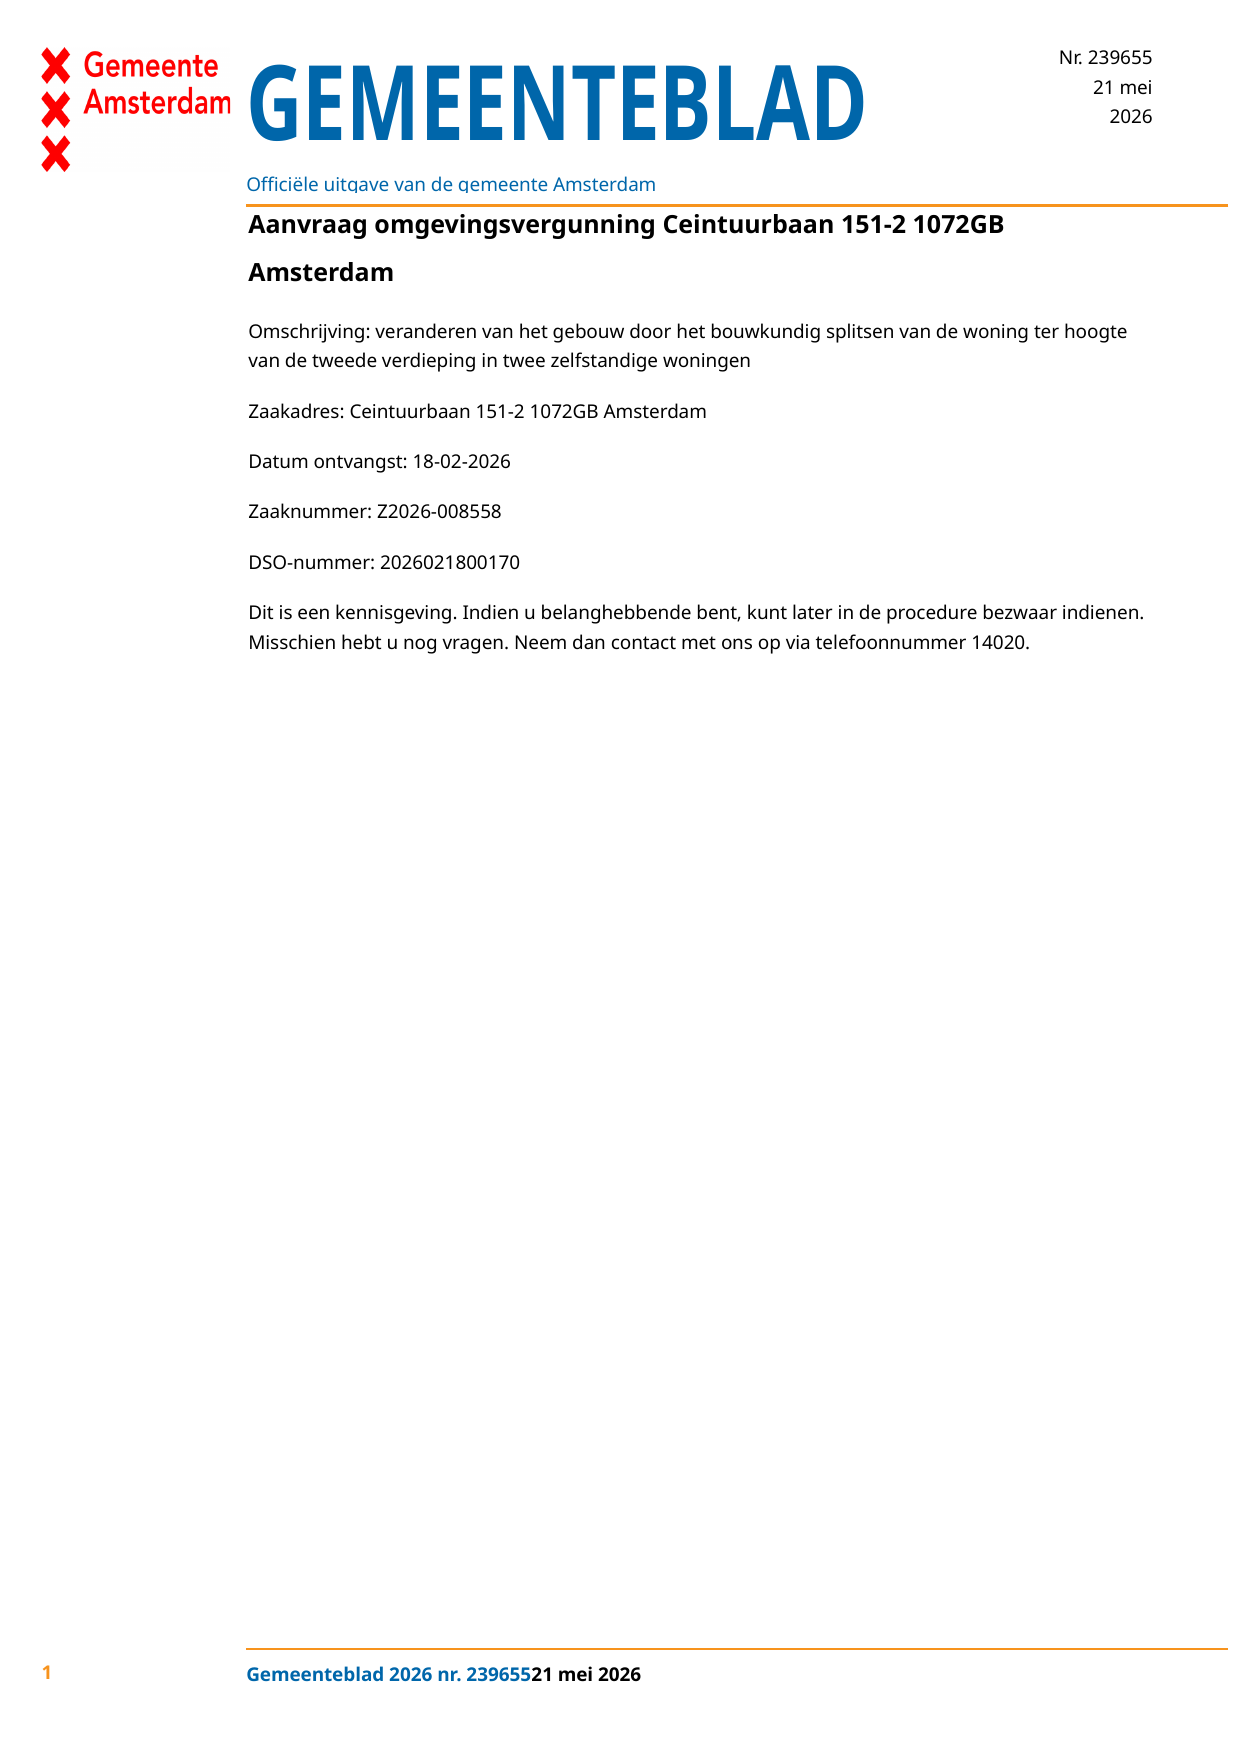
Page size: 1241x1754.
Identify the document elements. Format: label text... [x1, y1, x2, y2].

text Datum ontvangst: 18-02-2026 [248, 448, 1152, 474]
text Zaakadres: Ceintuurbaan 151-2 1072GB Amsterdam [248, 398, 1152, 424]
text DSO-nummer: 2026021800170 [248, 549, 1152, 575]
text Omschrijving: veranderen van het gebouw door het bouwkundig splitsen van de woning ter hoogte van de tweede verdieping in twee zelfstandige woningen [248, 318, 1152, 373]
text Zaaknummer: Z2026-008558 [248, 499, 1152, 524]
picture [41, 47, 231, 172]
text Dit is een kennisgeving. Indien u belanghebbende bent, kunt later in de procedure bezwaar indienen. Misschien hebt u nog vragen. Neem dan contact met ons op via telefoonnummer 14020. [248, 599, 1152, 655]
text Aanvraag omgevingsvergunning Ceintuurbaan 151-2 1072GB Amsterdam [248, 207, 1152, 288]
